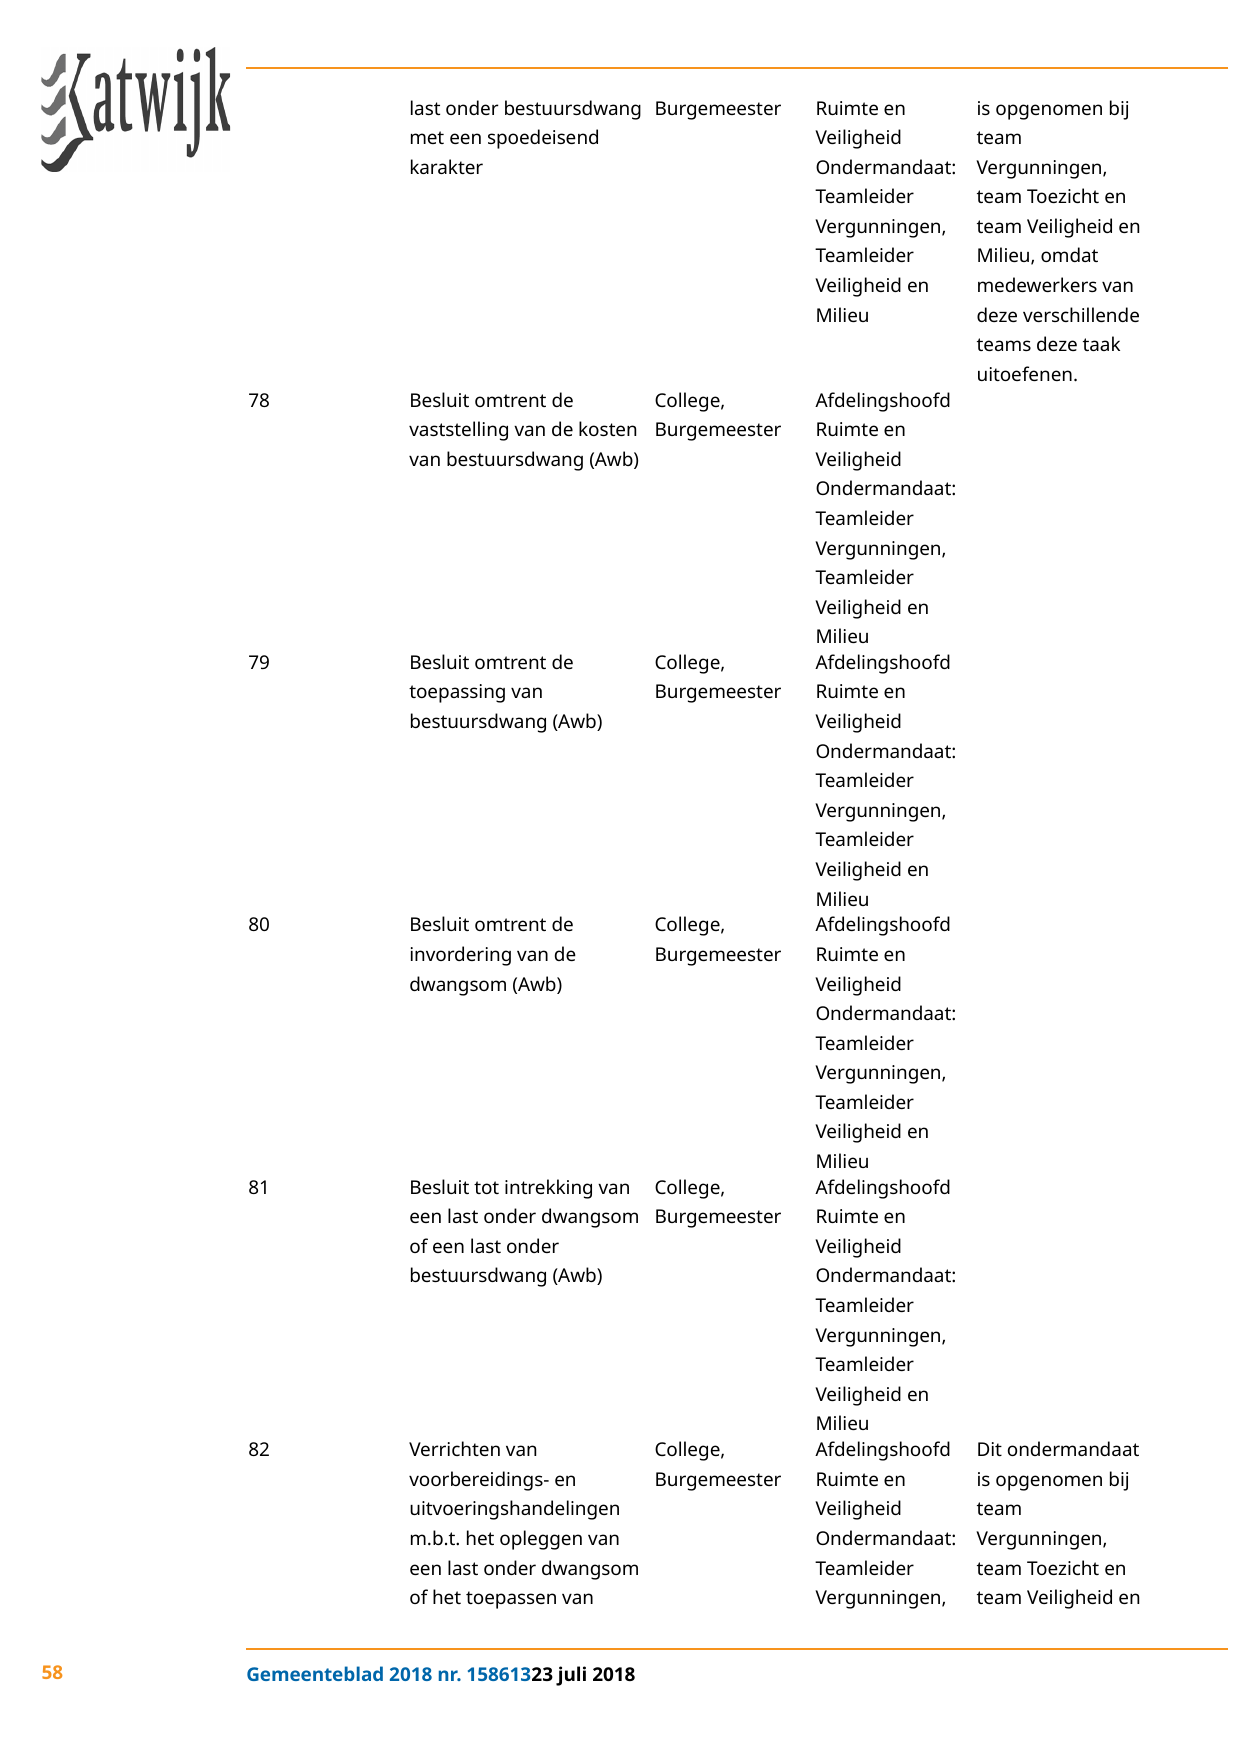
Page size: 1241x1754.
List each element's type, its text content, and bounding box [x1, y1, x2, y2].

table_cell Ruimte en Veiligheid Ondermandaat: Teamleider Vergunningen, Teamleider Veiligheid en Milieu [815, 95, 976, 387]
table_cell Besluit tot intrekking van een last onder dwangsom of een last onder bestuursdwang (Awb) [409, 1174, 654, 1436]
table_cell Afdelingshoofd Ruimte en Veiligheid Ondermandaat: Teamleider Vergunningen, Teamleider Veiligheid en Milieu [815, 649, 976, 912]
table_cell College, Burgemeester [654, 649, 815, 912]
table_cell College, Burgemeester [654, 1436, 815, 1610]
table_cell Besluit omtrent de toepassing van bestuursdwang (Awb) [409, 649, 654, 912]
table_cell Burgemeester [654, 95, 815, 387]
table_cell Afdelingshoofd Ruimte en Veiligheid Ondermandaat: Teamleider Vergunningen, Teamleider Veiligheid en Milieu [815, 912, 976, 1174]
table_cell [976, 387, 1152, 649]
table_cell 80 [248, 912, 409, 1174]
table_cell Afdelingshoofd Ruimte en Veiligheid Ondermandaat: Teamleider Vergunningen, Teamleider Veiligheid en Milieu [815, 387, 976, 649]
table_cell [976, 649, 1152, 912]
table_cell Verrichten van voorbereidings- en uitvoeringshandelingen m.b.t. het opleggen van een last onder dwangsom of het toepassen van [409, 1436, 654, 1610]
table_cell Besluit omtrent de vaststelling van de kosten van bestuursdwang (Awb) [409, 387, 654, 649]
table_cell College, Burgemeester [654, 912, 815, 1174]
table_cell [248, 95, 409, 387]
table_cell last onder bestuursdwang met een spoedeisend karakter [409, 95, 654, 387]
table_cell College, Burgemeester [654, 387, 815, 649]
table_cell 78 [248, 387, 409, 649]
table_cell [976, 912, 1152, 1174]
table_cell Besluit omtrent de invordering van de dwangsom (Awb) [409, 912, 654, 1174]
table_cell College, Burgemeester [654, 1174, 815, 1436]
table_cell is opgenomen bij team Vergunningen, team Toezicht en team Veiligheid en Milieu, omdat medewerkers van deze verschillende teams deze taak uitoefenen. [976, 95, 1152, 387]
table_cell 82 [248, 1436, 409, 1610]
table_cell 81 [248, 1174, 409, 1436]
table_cell 79 [248, 649, 409, 912]
table_cell Dit ondermandaat is opgenomen bij team Vergunningen, team Toezicht en team Veiligheid en [976, 1436, 1152, 1610]
table_cell Afdelingshoofd Ruimte en Veiligheid Ondermandaat: Teamleider Vergunningen, Teamleider Veiligheid en Milieu [815, 1174, 976, 1436]
table_cell [976, 1174, 1152, 1436]
table_cell Afdelingshoofd Ruimte en Veiligheid Ondermandaat: Teamleider Vergunningen, [815, 1436, 976, 1610]
picture [41, 47, 231, 172]
